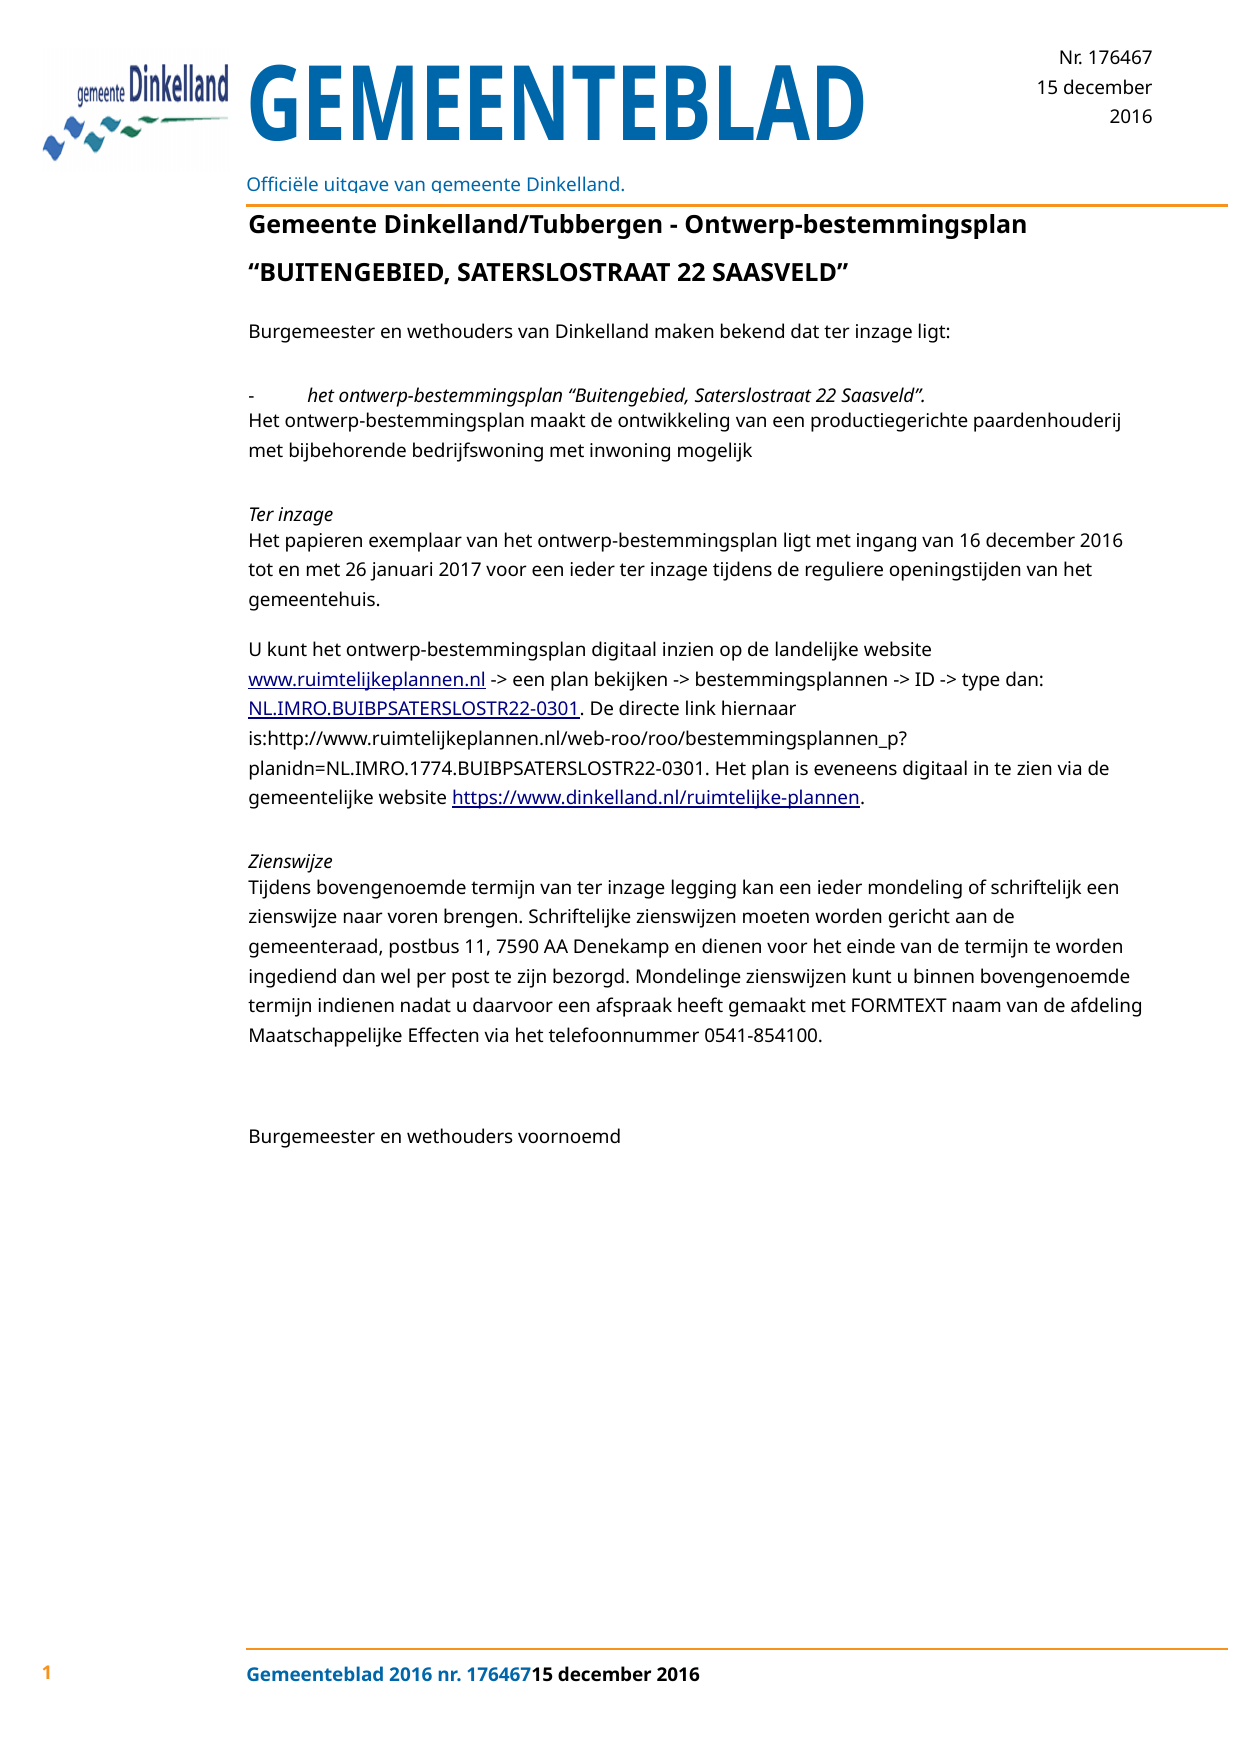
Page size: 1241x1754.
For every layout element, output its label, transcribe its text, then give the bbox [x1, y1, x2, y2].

text Ter inzage [248, 501, 1152, 527]
picture [41, 47, 231, 172]
text Het ontwerp-bestemmingsplan maakt de ontwikkeling van een productiegerichte paardenhouderij met bijbehorende bedrijfswoning met inwoning mogelijk [248, 408, 1152, 463]
text Gemeente Dinkelland/Tubbergen - Ontwerp-bestemmingsplan “BUITENGEBIED, SATERSLOSTRAAT 22 SAASVELD” [248, 207, 1152, 288]
text U kunt het ontwerp-bestemmingsplan digitaal inzien op de landelijke website www.ruimtelijkeplannen.nl -> een plan bekijken -> bestemmingsplannen -> ID -> type dan: NL.IMRO.BUIBPSATERSLOSTR22-0301. De directe link hiernaar is:http://www.ruimtelijkeplannen.nl/web-roo/roo/bestemmingsplannen_p?planidn=NL.IMRO.1774.BUIBPSATERSLOSTR22-0301. Het plan is eveneens digitaal in te zien via de gemeentelijke website https://www.dinkelland.nl/ruimtelijke-plannen. [248, 636, 1152, 810]
text Burgemeester en wethouders van Dinkelland maken bekend dat ter inzage ligt: [248, 318, 1152, 344]
list het ontwerp-bestemmingsplan “Buitengebied, Saterslostraat 22 Saasveld”. [248, 382, 1152, 408]
text Het papieren exemplaar van het ontwerp-bestemmingsplan ligt met ingang van 16 december 2016 tot en met 26 januari 2017 voor een ieder ter inzage tijdens de reguliere openingstijden van het gemeentehuis. [248, 527, 1152, 612]
text Burgemeester en wethouders voornoemd [248, 1123, 1152, 1148]
text Zienswijze [248, 848, 1152, 874]
text Tijdens bovengenoemde termijn van ter inzage legging kan een ieder mondeling of schriftelijk een zienswijze naar voren brengen. Schriftelijke zienswijzen moeten worden gericht aan de gemeenteraad, postbus 11, 7590 AA Denekamp en dienen voor het einde van de termijn te worden ingediend dan wel per post te zijn bezorgd. Mondelinge zienswijzen kunt u binnen bovengenoemde termijn indienen nadat u daarvoor een afspraak heeft gemaakt met FORMTEXT naam van de afdeling Maatschappelijke Effecten via het telefoonnummer 0541-854100. [248, 874, 1152, 1048]
